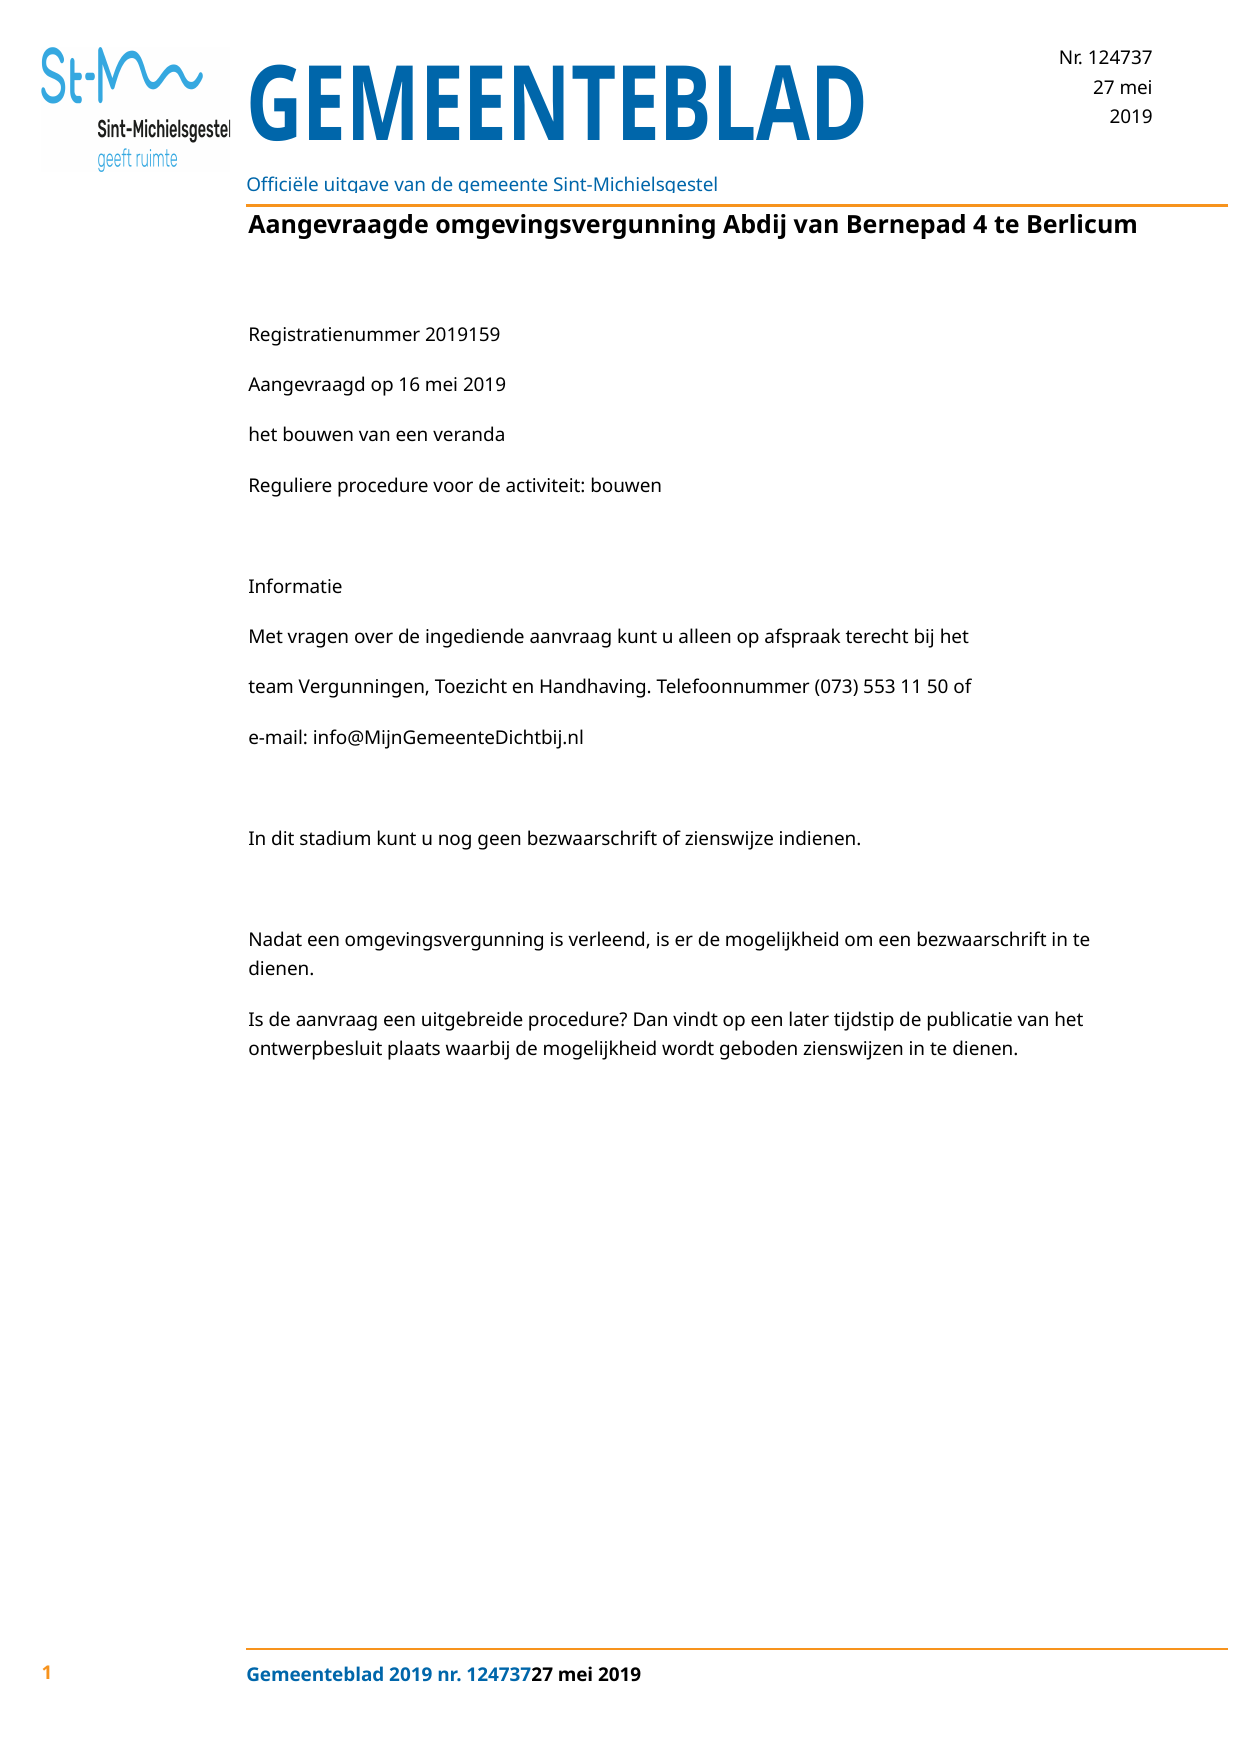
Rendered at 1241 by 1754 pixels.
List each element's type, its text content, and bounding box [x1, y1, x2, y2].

text Informatie [248, 573, 1152, 598]
text Registratienummer 2019159 [248, 321, 1152, 346]
text Nadat een omgevingsvergunning is verleend, is er de mogelijkheid om een bezwaarschrift in te dienen. [248, 926, 1152, 981]
text e-mail: info@MijnGemeenteDichtbij.nl [248, 724, 1152, 750]
picture [41, 47, 231, 172]
text Met vragen over de ingediende aanvraag kunt u alleen op afspraak terecht bij het [248, 623, 1152, 649]
text In dit stadium kunt u nog geen bezwaarschrift of zienswijze indienen. [248, 825, 1152, 851]
text Aangevraagd op 16 mei 2019 [248, 371, 1152, 397]
text Aangevraagde omgevingsvergunning Abdij van Bernepad 4 te Berlicum [248, 207, 1152, 241]
text Is de aanvraag een uitgebreide procedure? Dan vindt op een later tijdstip de publicatie van het ontwerpbesluit plaats waarbij de mogelijkheid wordt geboden zienswijzen in te dienen. [248, 1006, 1152, 1061]
text Reguliere procedure voor de activiteit: bouwen [248, 472, 1152, 498]
text team Vergunningen, Toezicht en Handhaving. Telefoonnummer (073) 553 11 50 of [248, 674, 1152, 699]
text het bouwen van een veranda [248, 422, 1152, 447]
